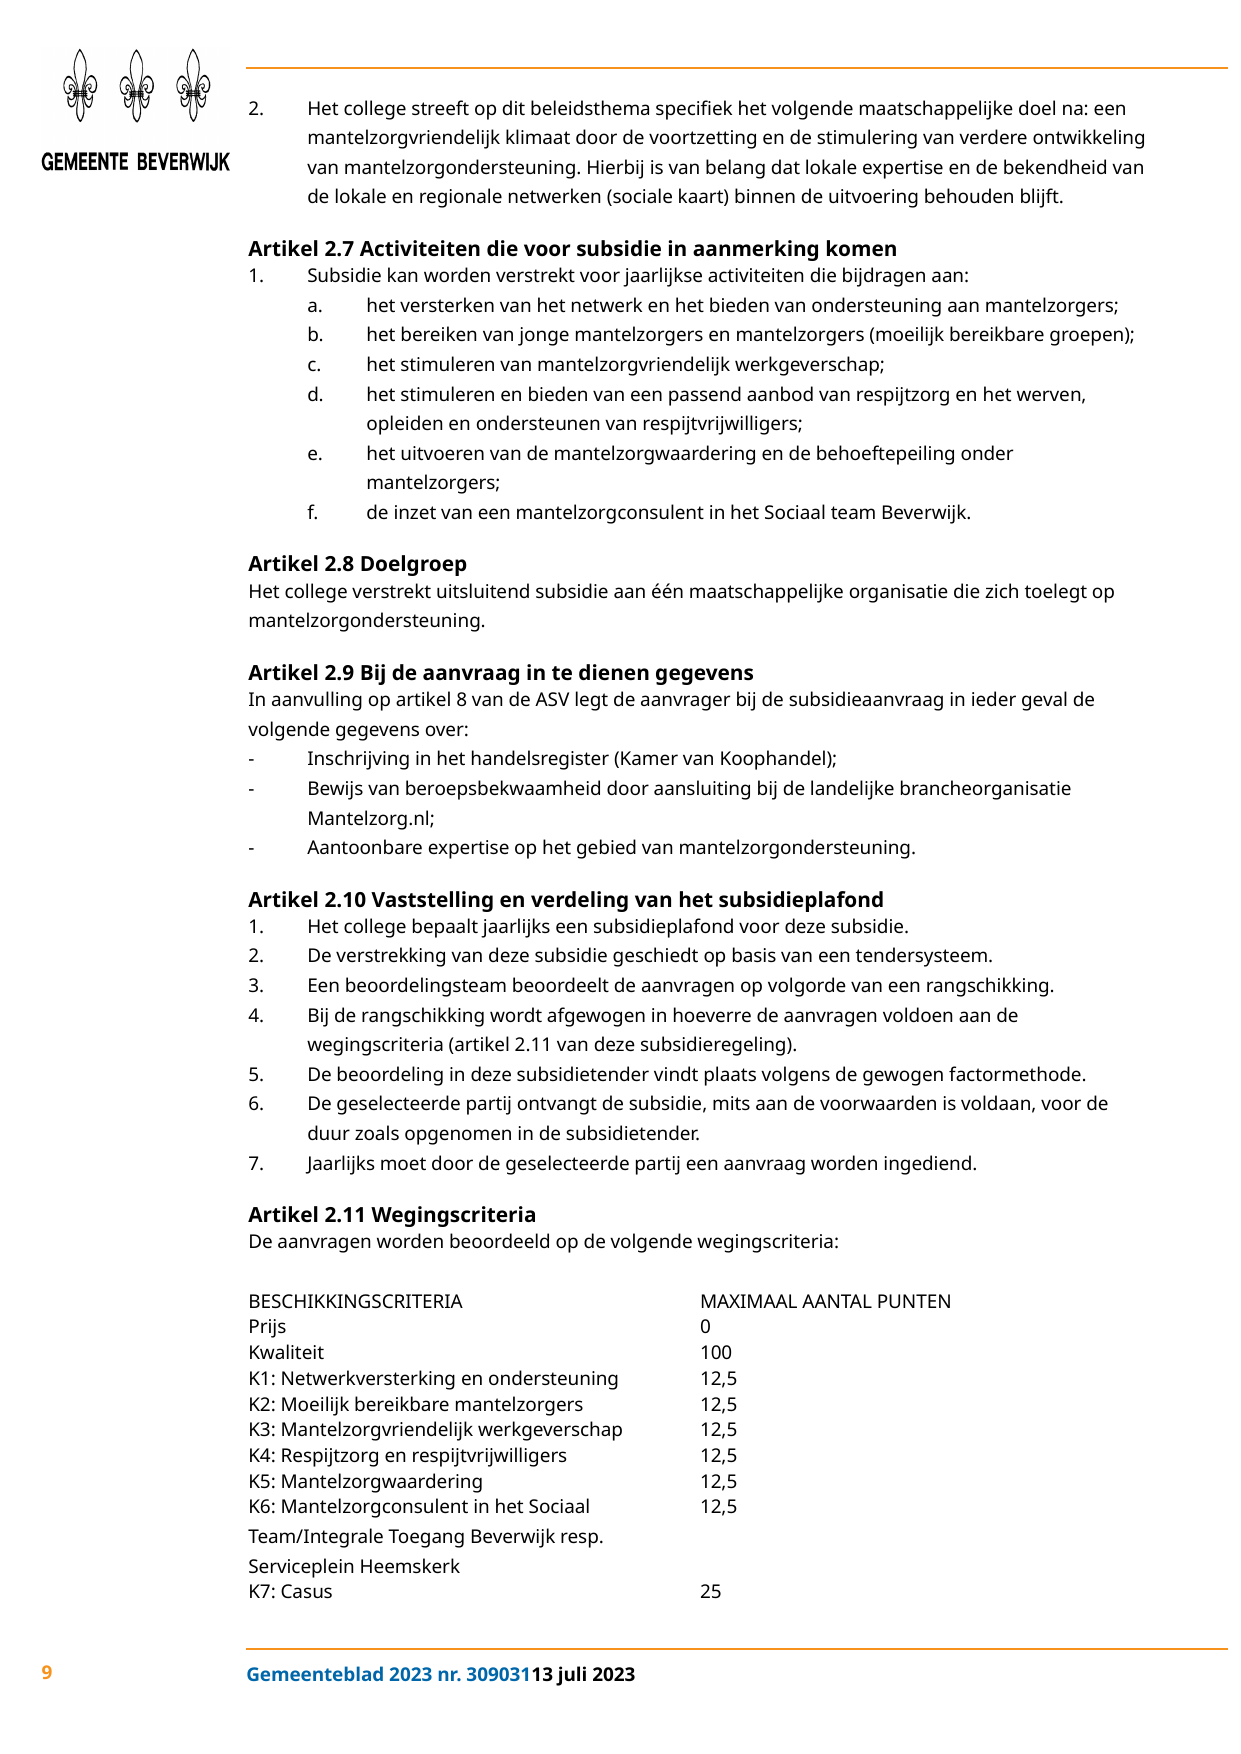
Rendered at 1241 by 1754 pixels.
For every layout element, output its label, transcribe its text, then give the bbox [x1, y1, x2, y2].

table_cell 0 [700, 1314, 1152, 1339]
table_cell K7: Casus [248, 1579, 700, 1604]
list Aantoonbare expertise op het gebied van mantelzorgondersteuning. [248, 834, 1152, 860]
table_cell 12,5 [700, 1417, 1152, 1442]
table_cell 12,5 [700, 1494, 1152, 1579]
table_cell K6: Mantelzorgconsulent in het Sociaal Team/Integrale Toegang Beverwijk resp. Serviceplein Heemskerk [248, 1494, 700, 1579]
list het bereiken van jonge mantelzorgers en mantelzorgers (moeilijk bereikbare groepen); [307, 322, 1152, 347]
text Artikel 2.7 Activiteiten die voor subsidie in aanmerking komen [248, 234, 1152, 262]
list Jaarlijks moet door de geselecteerde partij een aanvraag worden ingediend. [248, 1150, 1152, 1176]
table_cell K5: Mantelzorgwaardering [248, 1468, 700, 1494]
list Inschrijving in het handelsregister (Kamer van Koophandel); [248, 746, 1152, 771]
table_cell K1: Netwerkversterking en ondersteuning [248, 1365, 700, 1391]
table_cell Kwaliteit [248, 1339, 700, 1365]
list Het college streeft op dit beleidsthema specifiek het volgende maatschappelijke doel na: een mantelzorgvriendelijk klimaat door de voortzetting en de stimulering van verdere ontwikkeling van mantelzorgondersteuning. Hierbij is van belang dat lokale expertise en de bekendheid van de lokale en regionale netwerken (sociale kaart) binnen de uitvoering behouden blijft. [248, 95, 1152, 209]
table_cell 12,5 [700, 1365, 1152, 1391]
table_header BESCHIKKINGSCRITERIA [248, 1288, 700, 1314]
table_cell 12,5 [700, 1468, 1152, 1494]
table_cell 12,5 [700, 1391, 1152, 1417]
list Bewijs van beroepsbekwaamheid door aansluiting bij de landelijke brancheorganisatie Mantelzorg.nl; [248, 775, 1152, 830]
text Artikel 2.10 Vaststelling en verdeling van het subsidieplafond [248, 885, 1152, 913]
table_cell Prijs [248, 1314, 700, 1339]
table_header MAXIMAAL AANTAL PUNTEN [700, 1288, 1152, 1314]
list Het college bepaalt jaarlijks een subsidieplafond voor deze subsidie. [248, 913, 1152, 939]
text De aanvragen worden beoordeeld op de volgende wegingscriteria: [248, 1229, 1152, 1254]
text Het college verstrekt uitsluitend subsidie aan één maatschappelijke organisatie die zich toelegt op mantelzorgondersteuning. [248, 578, 1152, 633]
text Artikel 2.8 Doelgroep [248, 549, 1152, 578]
list De verstrekking van deze subsidie geschiedt op basis van een tendersysteem. [248, 943, 1152, 968]
text Artikel 2.11 Wegingscriteria [248, 1200, 1152, 1229]
list De beoordeling in deze subsidietender vindt plaats volgens de gewogen factormethode. [248, 1061, 1152, 1087]
list Een beoordelingsteam beoordeelt de aanvragen op volgorde van een rangschikking. [248, 972, 1152, 998]
list Bij de rangschikking wordt afgewogen in hoeverre de aanvragen voldoen aan de wegingscriteria (artikel 2.11 van deze subsidieregeling). [248, 1002, 1152, 1057]
list het stimuleren en bieden van een passend aanbod van respijtzorg en het werven, opleiden en ondersteunen van respijtvrijwilligers; [307, 381, 1152, 436]
table_cell K3: Mantelzorgvriendelijk werkgeverschap [248, 1417, 700, 1442]
table_cell K2: Moeilijk bereikbare mantelzorgers [248, 1391, 700, 1417]
table_cell K4: Respijtzorg en respijtvrijwilligers [248, 1442, 700, 1468]
list de inzet van een mantelzorgconsulent in het Sociaal team Beverwijk. [307, 499, 1152, 525]
picture [41, 47, 231, 172]
table_cell 25 [700, 1579, 1152, 1604]
list De geselecteerde partij ontvangt de subsidie, mits aan de voorwaarden is voldaan, voor de duur zoals opgenomen in de subsidietender. [248, 1091, 1152, 1146]
table_cell 12,5 [700, 1442, 1152, 1468]
table_cell 100 [700, 1339, 1152, 1365]
list het uitvoeren van de mantelzorgwaardering en de behoeftepeiling onder mantelzorgers; [307, 440, 1152, 495]
text Artikel 2.9 Bij de aanvraag in te dienen gegevens [248, 658, 1152, 686]
list het versterken van het netwerk en het bieden van ondersteuning aan mantelzorgers; [307, 292, 1152, 318]
list het stimuleren van mantelzorgvriendelijk werkgeverschap; [307, 351, 1152, 377]
list Subsidie kan worden verstrekt voor jaarlijkse activiteiten die bijdragen aan: [248, 262, 1152, 288]
text In aanvulling op artikel 8 van de ASV legt de aanvrager bij de subsidieaanvraag in ieder geval de volgende gegevens over: [248, 686, 1152, 742]
